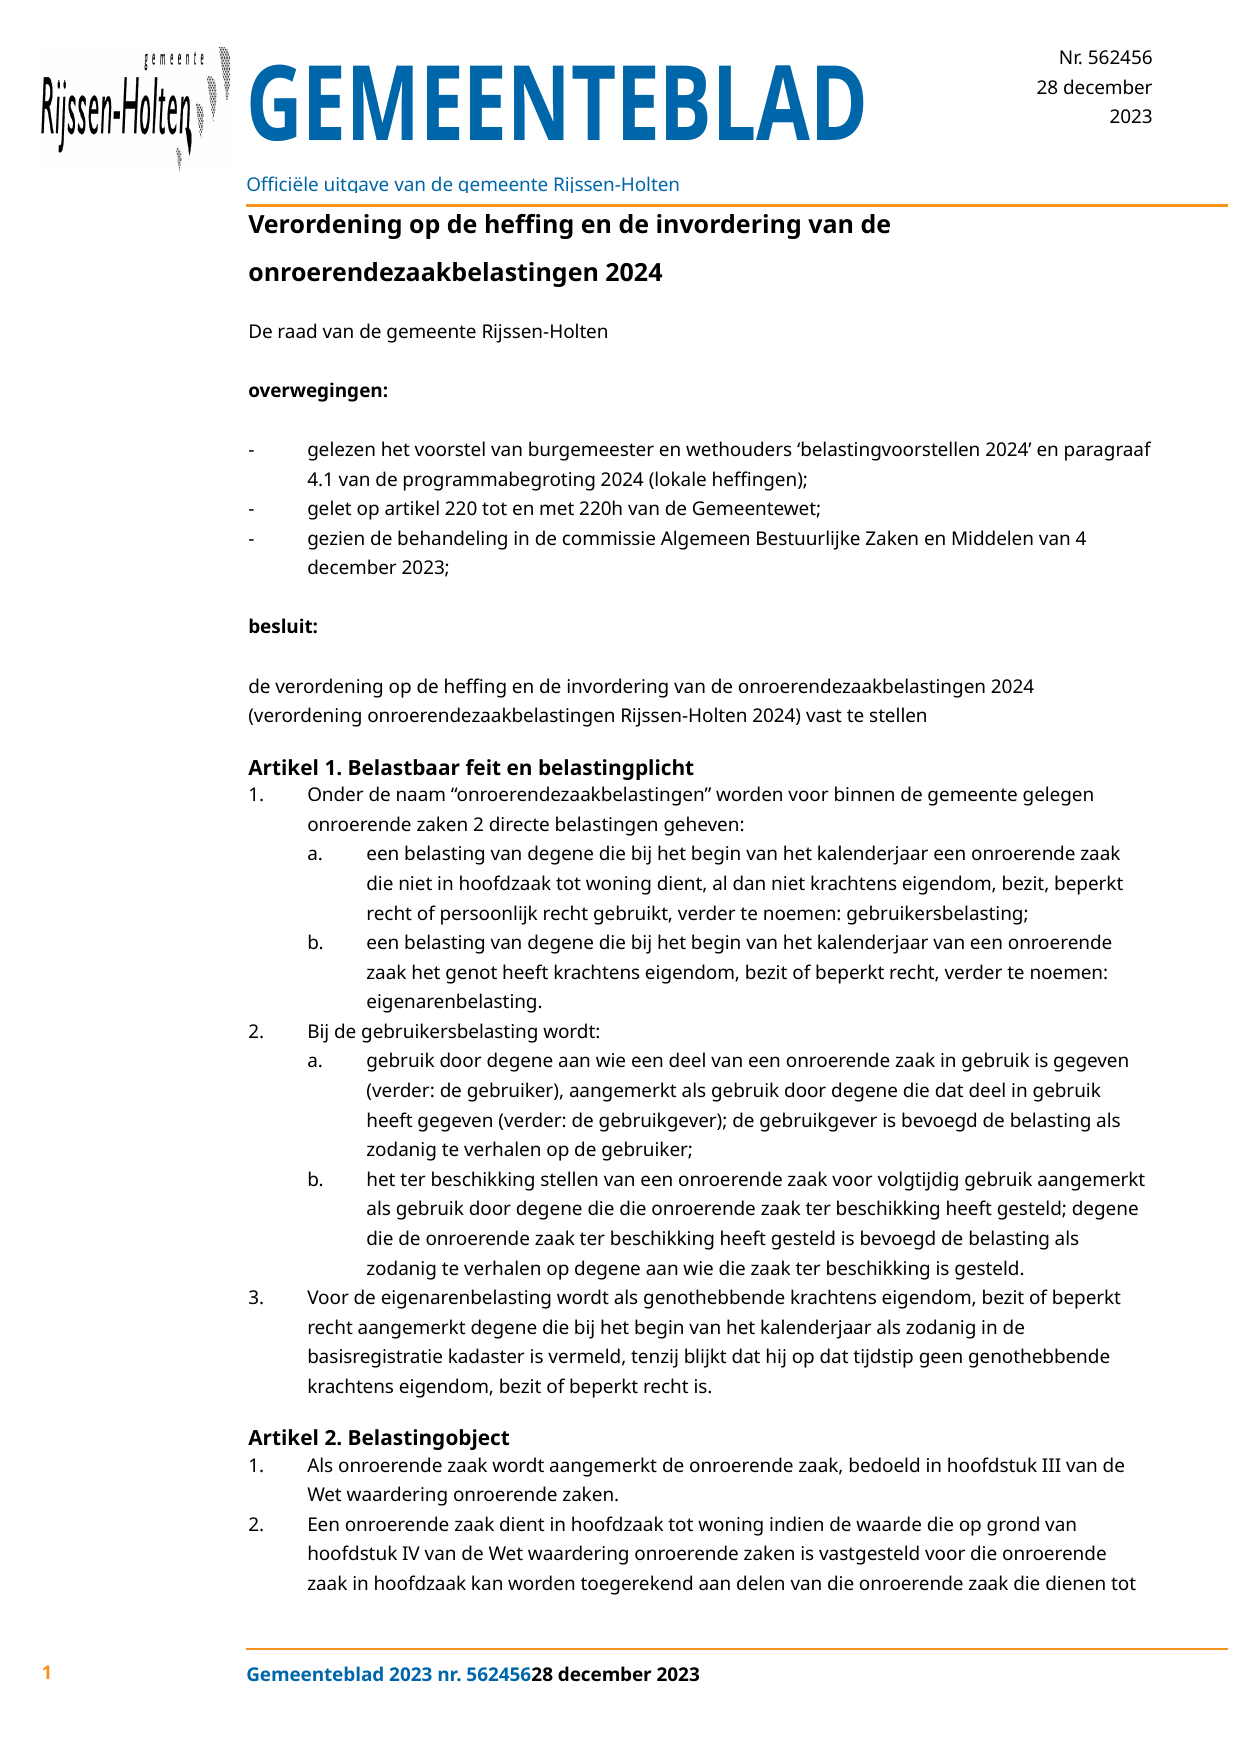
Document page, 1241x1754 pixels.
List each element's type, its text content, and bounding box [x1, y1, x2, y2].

text besluit: [248, 614, 1152, 639]
list Als onroerende zaak wordt aangemerkt de onroerende zaak, bedoeld in hoofdstuk III van de Wet waardering onroerende zaken. [248, 1452, 1152, 1507]
text Artikel 2. Belastingobject [248, 1423, 1152, 1452]
list Voor de eigenarenbelasting wordt als genothebbende krachtens eigendom, bezit of beperkt recht aangemerkt degene die bij het begin van het kalenderjaar als zodanig in de basisregistratie kadaster is vermeld, tenzij blijkt dat hij op dat tijdstip geen genothebbende krachtens eigendom, bezit of beperkt recht is. [248, 1284, 1152, 1399]
list een belasting van degene die bij het begin van het kalenderjaar een onroerende zaak die niet in hoofdzaak tot woning dient, al dan niet krachtens eigendom, bezit, beperkt recht of persoonlijk recht gebruikt, verder te noemen: gebruikersbelasting; [307, 841, 1152, 925]
picture [41, 47, 231, 172]
text overwegingen: [248, 377, 1152, 403]
list Bij de gebruikersbelasting wordt: [248, 1018, 1152, 1044]
list het ter beschikking stellen van een onroerende zaak voor volgtijdig gebruik aangemerkt als gebruik door degene die die onroerende zaak ter beschikking heeft gesteld; degene die de onroerende zaak ter beschikking heeft gesteld is bevoegd de belasting als zodanig te verhalen op degene aan wie die zaak ter beschikking is gesteld. [307, 1166, 1152, 1280]
text Artikel 1. Belastbaar feit en belastingplicht [248, 753, 1152, 781]
list gezien de behandeling in de commissie Algemeen Bestuurlijke Zaken en Middelen van 4 december 2023; [248, 525, 1152, 580]
text Verordening op de heffing en de invordering van de onroerendezaakbelastingen 2024 [248, 207, 1152, 288]
list gebruik door degene aan wie een deel van een onroerende zaak in gebruik is gegeven (verder: de gebruiker), aangemerkt als gebruik door degene die dat deel in gebruik heeft gegeven (verder: de gebruikgever); de gebruikgever is bevoegd de belasting als zodanig te verhalen op de gebruiker; [307, 1048, 1152, 1162]
list een belasting van degene die bij het begin van het kalenderjaar van een onroerende zaak het genot heeft krachtens eigendom, bezit of beperkt recht, verder te noemen: eigenarenbelasting. [307, 929, 1152, 1014]
list Een onroerende zaak dient in hoofdzaak tot woning indien de waarde die op grond van hoofdstuk IV van de Wet waardering onroerende zaken is vastgesteld voor die onroerende zaak in hoofdzaak kan worden toegerekend aan delen van die onroerende zaak die dienen tot [248, 1511, 1152, 1596]
text de verordening op de heffing en de invordering van de onroerendezaakbelastingen 2024 (verordening onroerendezaakbelastingen Rijssen-Holten 2024) vast te stellen [248, 673, 1152, 728]
list gelet op artikel 220 tot en met 220h van de Gemeentewet; [248, 495, 1152, 521]
list Onder de naam “onroerendezaakbelastingen” worden voor binnen de gemeente gelegen onroerende zaken 2 directe belastingen geheven: [248, 781, 1152, 837]
text De raad van de gemeente Rijssen-Holten [248, 318, 1152, 344]
list gelezen het voorstel van burgemeester en wethouders ‘belastingvoorstellen 2024’ en paragraaf 4.1 van de programmabegroting 2024 (lokale heffingen); [248, 436, 1152, 492]
